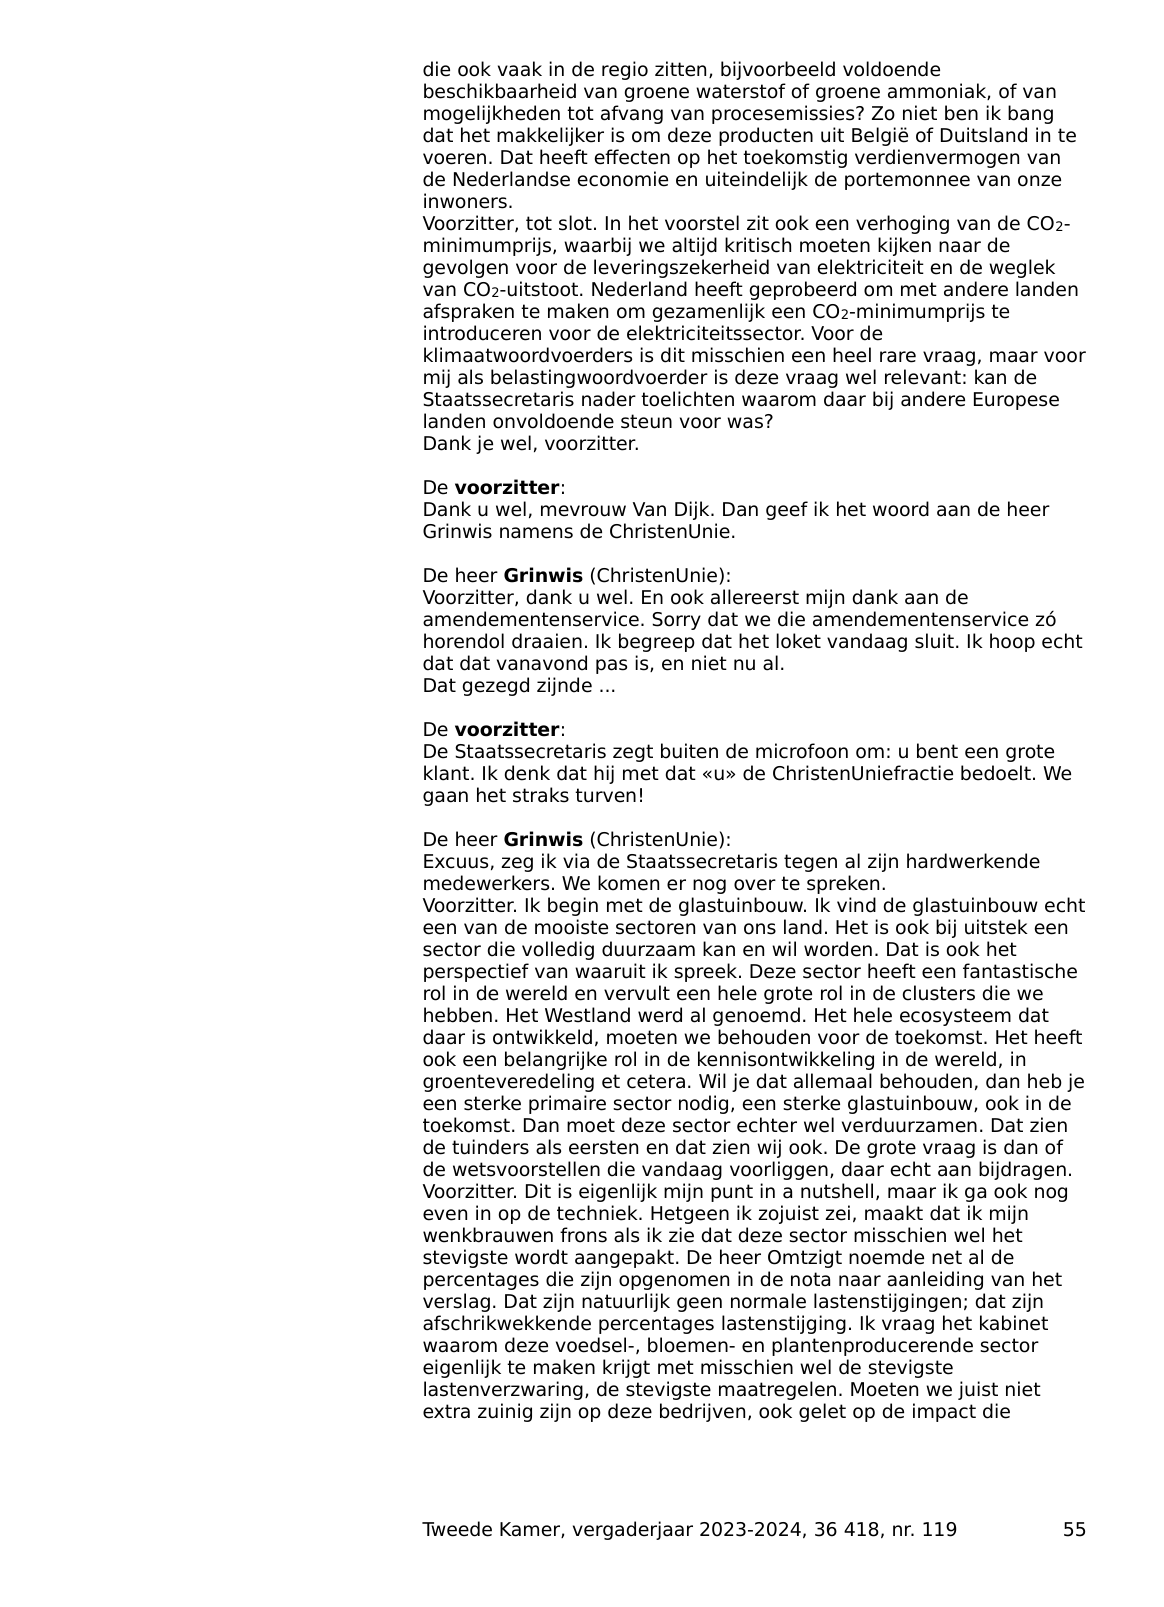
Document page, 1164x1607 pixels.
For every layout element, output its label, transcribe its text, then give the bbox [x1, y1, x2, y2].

text De voorzitter: [422, 719, 1087, 741]
text die ook vaak in de regio zitten, bijvoorbeeld voldoende beschikbaarheid van groene waterstof of groene ammoniak, of van mogelijkheden tot afvang van procesemissies? Zo niet ben ik bang dat het makkelijker is om deze producten uit België of Duitsland in te voeren. Dat heeft effecten op het toekomstig verdienvermogen van de Nederlandse economie en uiteindelijk de portemonnee van onze inwoners. [422, 59, 1087, 213]
text Voorzitter. Ik begin met de glastuinbouw. Ik vind de glastuinbouw echt een van de mooiste sectoren van ons land. Het is ook bij uitstek een sector die volledig duurzaam kan en wil worden. Dat is ook het perspectief van waaruit ik spreek. Deze sector heeft een fantastische rol in de wereld en vervult een hele grote rol in de clusters die we hebben. Het Westland werd al genoemd. Het hele ecosysteem dat daar is ontwikkeld, moeten we behouden voor de toekomst. Het heeft ook een belangrijke rol in de kennisontwikkeling in de wereld, in groenteveredeling et cetera. Wil je dat allemaal behouden, dan heb je een sterke primaire sector nodig, een sterke glastuinbouw, ook in de toekomst. Dan moet deze sector echter wel verduurzamen. Dat zien de tuinders als eersten en dat zien wij ook. De grote vraag is dan of de wetsvoorstellen die vandaag voorliggen, daar echt aan bijdragen. [422, 895, 1087, 1181]
text Voorzitter. Dit is eigenlijk mijn punt in a nutshell, maar ik ga ook nog even in op de techniek. Hetgeen ik zojuist zei, maakt dat ik mijn wenkbrauwen frons als ik zie dat deze sector misschien wel het stevigste wordt aangepakt. De heer Omtzigt noemde net al de percentages die zijn opgenomen in de nota naar aanleiding van het verslag. Dat zijn natuurlijk geen normale lastenstijgingen; dat zijn afschrikwekkende percentages lastenstijging. Ik vraag het kabinet waarom deze voedsel-, bloemen- en plantenproducerende sector eigenlijk te maken krijgt met misschien wel de stevigste lastenverzwaring, de stevigste maatregelen. Moeten we juist niet extra zuinig zijn op deze bedrijven, ook gelet op de impact die [422, 1181, 1087, 1423]
text Dank u wel, mevrouw Van Dijk. Dan geef ik het woord aan de heer Grinwis namens de ChristenUnie. [422, 499, 1087, 543]
text Dank je wel, voorzitter. [422, 433, 1087, 455]
text De Staatssecretaris zegt buiten de microfoon om: u bent een grote klant. Ik denk dat hij met dat «u» de ChristenUniefractie bedoelt. We gaan het straks turven! [422, 741, 1087, 807]
text De heer Grinwis (ChristenUnie): [422, 829, 1087, 851]
text Dat gezegd zijnde ... [422, 675, 1087, 697]
text De heer Grinwis (ChristenUnie): [422, 565, 1087, 587]
text Excuus, zeg ik via de Staatssecretaris tegen al zijn hardwerkende medewerkers. We komen er nog over te spreken. [422, 851, 1087, 895]
text De voorzitter: [422, 477, 1087, 499]
text Voorzitter, tot slot. In het voorstel zit ook een verhoging van de CO2-minimumprijs, waarbij we altijd kritisch moeten kijken naar de gevolgen voor de leveringszekerheid van elektriciteit en de weglek van CO2-uitstoot. Nederland heeft geprobeerd om met andere landen afspraken te maken om gezamenlijk een CO2-minimumprijs te introduceren voor de elektriciteitssector. Voor de klimaatwoordvoerders is dit misschien een heel rare vraag, maar voor mij als belastingwoordvoerder is deze vraag wel relevant: kan de Staatssecretaris nader toelichten waarom daar bij andere Europese landen onvoldoende steun voor was? [422, 213, 1087, 433]
text Voorzitter, dank u wel. En ook allereerst mijn dank aan de amendementenservice. Sorry dat we die amendementenservice zó horendol draaien. Ik begreep dat het loket vandaag sluit. Ik hoop echt dat dat vanavond pas is, en niet nu al. [422, 587, 1087, 675]
